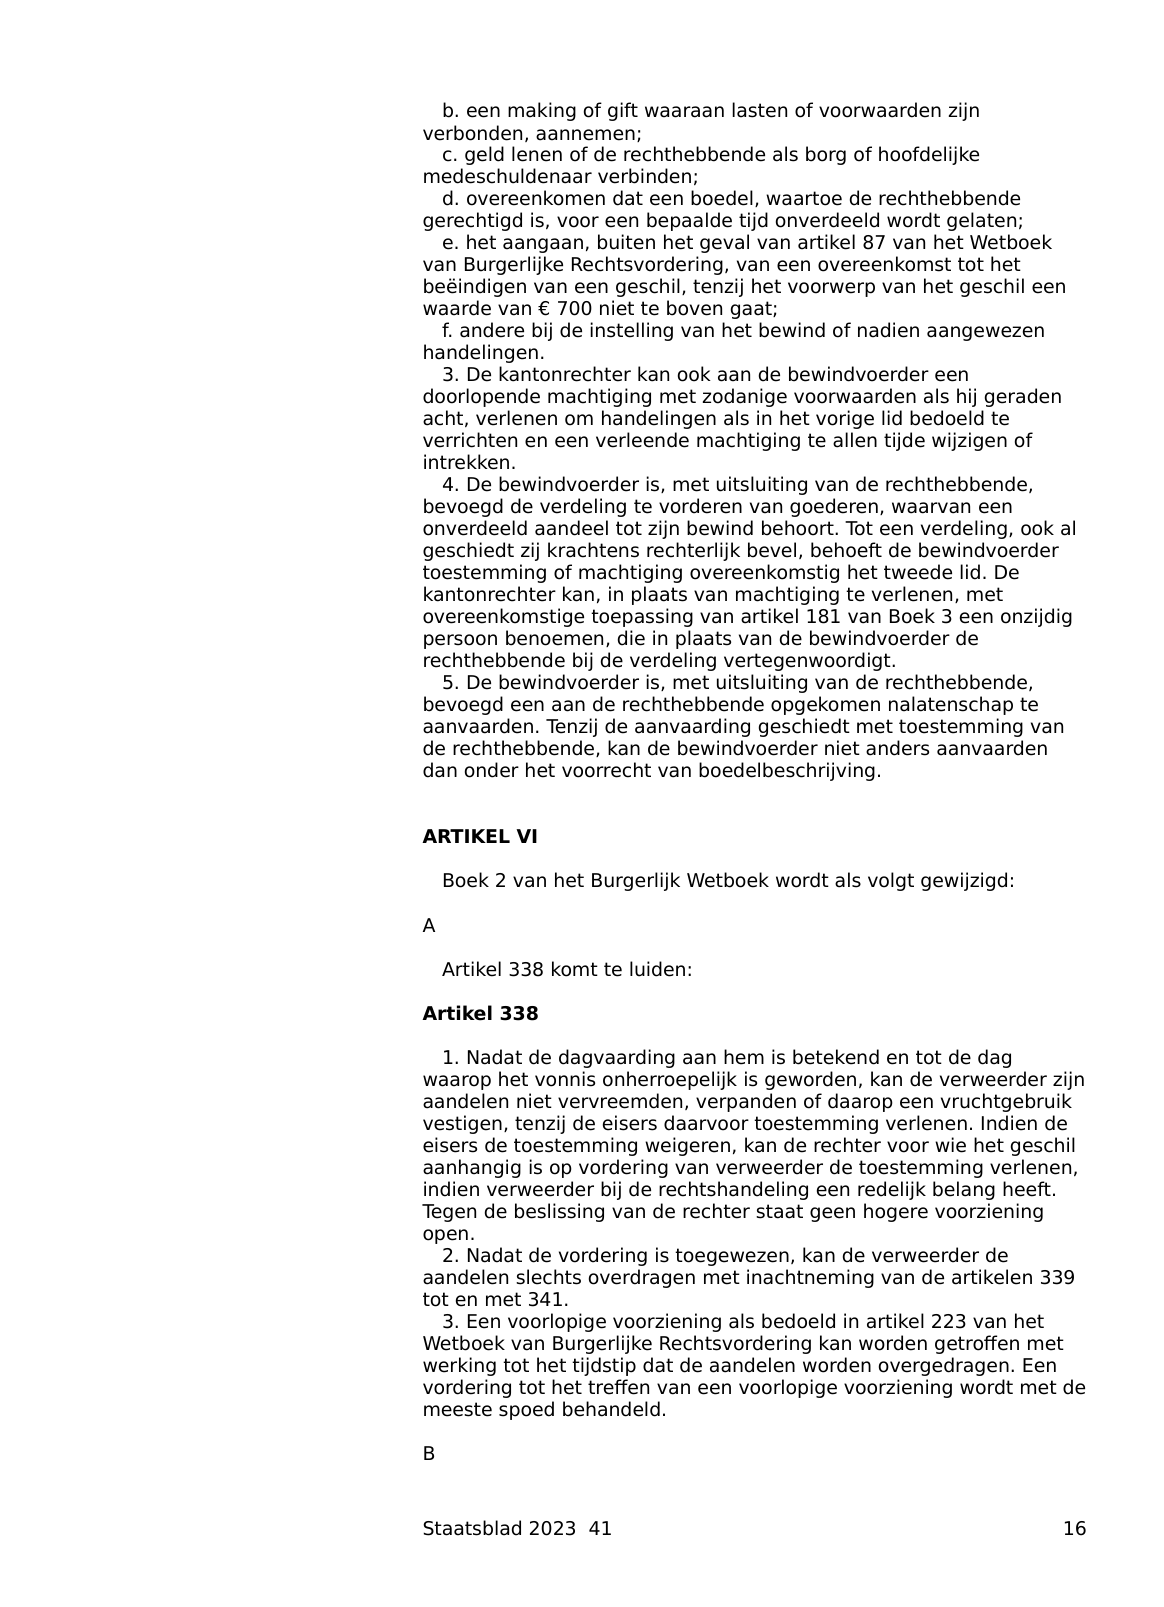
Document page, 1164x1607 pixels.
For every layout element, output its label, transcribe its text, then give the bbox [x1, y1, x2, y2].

text 5. De bewindvoerder is, met uitsluiting van de rechthebbende, bevoegd een aan de rechthebbende opgekomen nalatenschap te aanvaarden. Tenzij de aanvaarding geschiedt met toestemming van de rechthebbende, kan de bewindvoerder niet anders aanvaarden dan onder het voorrecht van boedelbeschrijving. [422, 672, 1087, 782]
text 3. De kantonrechter kan ook aan de bewindvoerder een doorlopende machtiging met zodanige voorwaarden als hij geraden acht, verlenen om handelingen als in het vorige lid bedoeld te verrichten en een verleende machtiging te allen tijde wijzigen of intrekken. [422, 364, 1087, 474]
subtitle ARTIKEL VI [422, 826, 1087, 848]
text b. een making of gift waaraan lasten of voorwaarden zijn verbonden, aannemen; [422, 100, 1087, 144]
text 1. Nadat de dagvaarding aan hem is betekend en tot de dag waarop het vonnis onherroepelijk is geworden, kan de verweerder zijn aandelen niet vervreemden, verpanden of daarop een vruchtgebruik vestigen, tenzij de eisers daarvoor toestemming verlenen. Indien de eisers de toestemming weigeren, kan de rechter voor wie het geschil aanhangig is op vordering van verweerder de toestemming verlenen, indien verweerder bij de rechtshandeling een redelijk belang heeft. Tegen de beslissing van de rechter staat geen hogere voorziening open. [422, 1047, 1087, 1245]
text e. het aangaan, buiten het geval van artikel 87 van het Wetboek van Burgerlijke Rechtsvordering, van een overeenkomst tot het beëindigen van een geschil, tenzij het voorwerp van het geschil een waarde van € 700 niet te boven gaat; [422, 232, 1087, 320]
text 2. Nadat de vordering is toegewezen, kan de verweerder de aandelen slechts overdragen met inachtneming van de artikelen 339 tot en met 341. [422, 1245, 1087, 1311]
text d. overeenkomen dat een boedel, waartoe de rechthebbende gerechtigd is, voor een bepaalde tijd onverdeeld wordt gelaten; [422, 188, 1087, 232]
text c. geld lenen of de rechthebbende als borg of hoofdelijke medeschuldenaar verbinden; [422, 144, 1087, 188]
text 3. Een voorlopige voorziening als bedoeld in artikel 223 van het Wetboek van Burgerlijke Rechtsvordering kan worden getroffen met werking tot het tijdstip dat de aandelen worden overgedragen. Een vordering tot het treffen van een voorlopige voorziening wordt met de meeste spoed behandeld. [422, 1311, 1087, 1421]
text 4. De bewindvoerder is, met uitsluiting van de rechthebbende, bevoegd de verdeling te vorderen van goederen, waarvan een onverdeeld aandeel tot zijn bewind behoort. Tot een verdeling, ook al geschiedt zij krachtens rechterlijk bevel, behoeft de bewindvoerder toestemming of machtiging overeenkomstig het tweede lid. De kantonrechter kan, in plaats van machtiging te verlenen, met overeenkomstige toepassing van artikel 181 van Boek 3 een onzijdig persoon benoemen, die in plaats van de bewindvoerder de rechthebbende bij de verdeling vertegenwoordigt. [422, 474, 1087, 672]
text A [422, 914, 1087, 936]
text Artikel 338 komt te luiden: [422, 959, 1087, 981]
subtitle Artikel 338 [422, 1003, 1087, 1025]
text Boek 2 van het Burgerlijk Wetboek wordt als volgt gewijzigd: [422, 870, 1087, 892]
text B [422, 1443, 1087, 1465]
text f. andere bij de instelling van het bewind of nadien aangewezen handelingen. [422, 320, 1087, 364]
